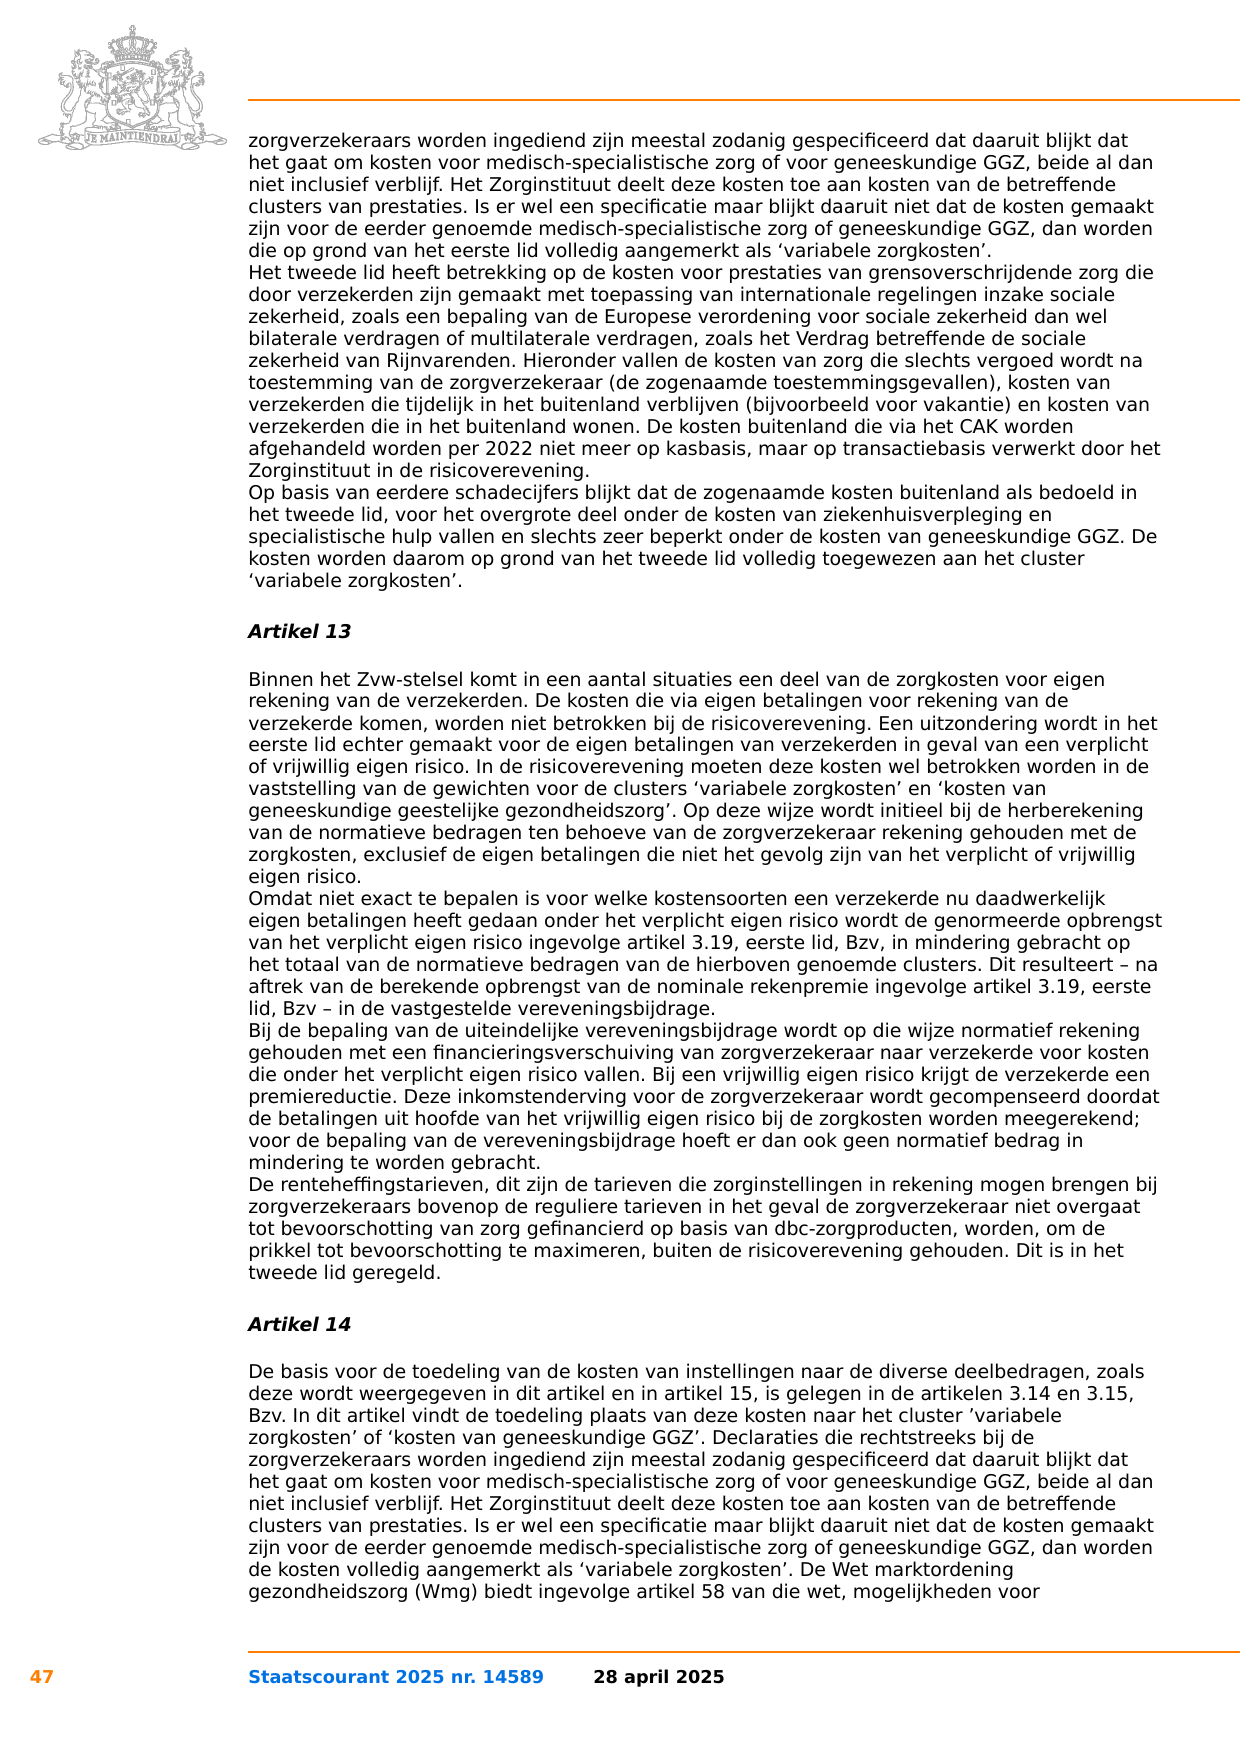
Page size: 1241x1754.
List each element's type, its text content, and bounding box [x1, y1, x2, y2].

text Bij de bepaling van de uiteindelijke vereveningsbijdrage wordt op die wijze normatief rekening gehouden met een financieringsverschuiving van zorgverzekeraar naar verzekerde voor kosten die onder het verplicht eigen risico vallen. Bij een vrijwillig eigen risico krijgt de verzekerde een premiereductie. Deze inkomstenderving voor de zorgverzekeraar wordt gecompenseerd doordat de betalingen uit hoofde van het vrijwillig eigen risico bij de zorgkosten worden meegerekend; voor de bepaling van de vereveningsbijdrage hoeft er dan ook geen normatief bedrag in mindering te worden gebracht. [248, 1020, 1163, 1174]
text Op basis van eerdere schadecijfers blijkt dat de zogenaamde kosten buitenland als bedoeld in het tweede lid, voor het overgrote deel onder de kosten van ziekenhuisverpleging en specialistische hulp vallen en slechts zeer beperkt onder de kosten van geneeskundige GGZ. De kosten worden daarom op grond van het tweede lid volledig toegewezen aan het cluster ‘variabele zorgkosten’. [248, 482, 1163, 591]
text Omdat niet exact te bepalen is voor welke kostensoorten een verzekerde nu daadwerkelijk eigen betalingen heeft gedaan onder het verplicht eigen risico wordt de genormeerde opbrengst van het verplicht eigen risico ingevolge artikel 3.19, eerste lid, Bzv, in mindering gebracht op het totaal van de normatieve bedragen van de hierboven genoemde clusters. Dit resulteert – na aftrek van de berekende opbrengst van de nominale rekenpremie ingevolge artikel 3.19, eerste lid, Bzv – in de vastgestelde vereveningsbijdrage. [248, 888, 1163, 1020]
text De basis voor de toedeling van de kosten van instellingen naar de diverse deelbedragen, zoals deze wordt weergegeven in dit artikel en in artikel 15, is gelegen in de artikelen 3.14 en 3.15, Bzv. In dit artikel vindt de toedeling plaats van deze kosten naar het cluster ’variabele zorgkosten’ of ‘kosten van geneeskundige GGZ’. Declaraties die rechtstreeks bij de zorgverzekeraars worden ingediend zijn meestal zodanig gespecificeerd dat daaruit blijkt dat het gaat om kosten voor medisch-specialistische zorg of voor geneeskundige GGZ, beide al dan niet inclusief verblijf. Het Zorginstituut deelt deze kosten toe aan kosten van de betreffende clusters van prestaties. Is er wel een specificatie maar blijkt daaruit niet dat de kosten gemaakt zijn voor de eerder genoemde medisch-specialistische zorg of geneeskundige GGZ, dan worden de kosten volledig aangemerkt als ‘variabele zorgkosten’. De Wet marktordening gezondheidszorg (Wmg) biedt ingevolge artikel 58 van die wet, mogelijkheden voor [248, 1361, 1163, 1603]
subtitle Artikel 14 [248, 1314, 1163, 1336]
text De renteheffingstarieven, dit zijn de tarieven die zorginstellingen in rekening mogen brengen bij zorgverzekeraars bovenop de reguliere tarieven in het geval de zorgverzekeraar niet overgaat tot bevoorschotting van zorg gefinancierd op basis van dbc-zorgproducten, worden, om de prikkel tot bevoorschotting te maximeren, buiten de risicoverevening gehouden. Dit is in het tweede lid geregeld. [248, 1174, 1163, 1284]
text Binnen het Zvw-stelsel komt in een aantal situaties een deel van de zorgkosten voor eigen rekening van de verzekerden. De kosten die via eigen betalingen voor rekening van de verzekerde komen, worden niet betrokken bij de risicoverevening. Een uitzondering wordt in het eerste lid echter gemaakt voor de eigen betalingen van verzekerden in geval van een verplicht of vrijwillig eigen risico. In de risicoverevening moeten deze kosten wel betrokken worden in de vaststelling van de gewichten voor de clusters ‘variabele zorgkosten’ en ‘kosten van geneeskundige geestelijke gezondheidszorg’. Op deze wijze wordt initieel bij de herberekening van de normatieve bedragen ten behoeve van de zorgverzekeraar rekening gehouden met de zorgkosten, exclusief de eigen betalingen die niet het gevolg zijn van het verplicht of vrijwillig eigen risico. [248, 668, 1163, 888]
text zorgverzekeraars worden ingediend zijn meestal zodanig gespecificeerd dat daaruit blijkt dat het gaat om kosten voor medisch-specialistische zorg of voor geneeskundige GGZ, beide al dan niet inclusief verblijf. Het Zorginstituut deelt deze kosten toe aan kosten van de betreffende clusters van prestaties. Is er wel een specificatie maar blijkt daaruit niet dat de kosten gemaakt zijn voor de eerder genoemde medisch-specialistische zorg of geneeskundige GGZ, dan worden die op grond van het eerste lid volledig aangemerkt als ‘variabele zorgkosten’. [248, 130, 1163, 262]
subtitle Artikel 13 [248, 621, 1163, 643]
picture [38, 25, 227, 150]
text Het tweede lid heeft betrekking op de kosten voor prestaties van grensoverschrijdende zorg die door verzekerden zijn gemaakt met toepassing van internationale regelingen inzake sociale zekerheid, zoals een bepaling van de Europese verordening voor sociale zekerheid dan wel bilaterale verdragen of multilaterale verdragen, zoals het Verdrag betreffende de sociale zekerheid van Rijnvarenden. Hieronder vallen de kosten van zorg die slechts vergoed wordt na toestemming van de zorgverzekeraar (de zogenaamde toestemmingsgevallen), kosten van verzekerden die tijdelijk in het buitenland verblijven (bijvoorbeeld voor vakantie) en kosten van verzekerden die in het buitenland wonen. De kosten buitenland die via het CAK worden afgehandeld worden per 2022 niet meer op kasbasis, maar op transactiebasis verwerkt door het Zorginstituut in de risicoverevening. [248, 262, 1163, 482]
